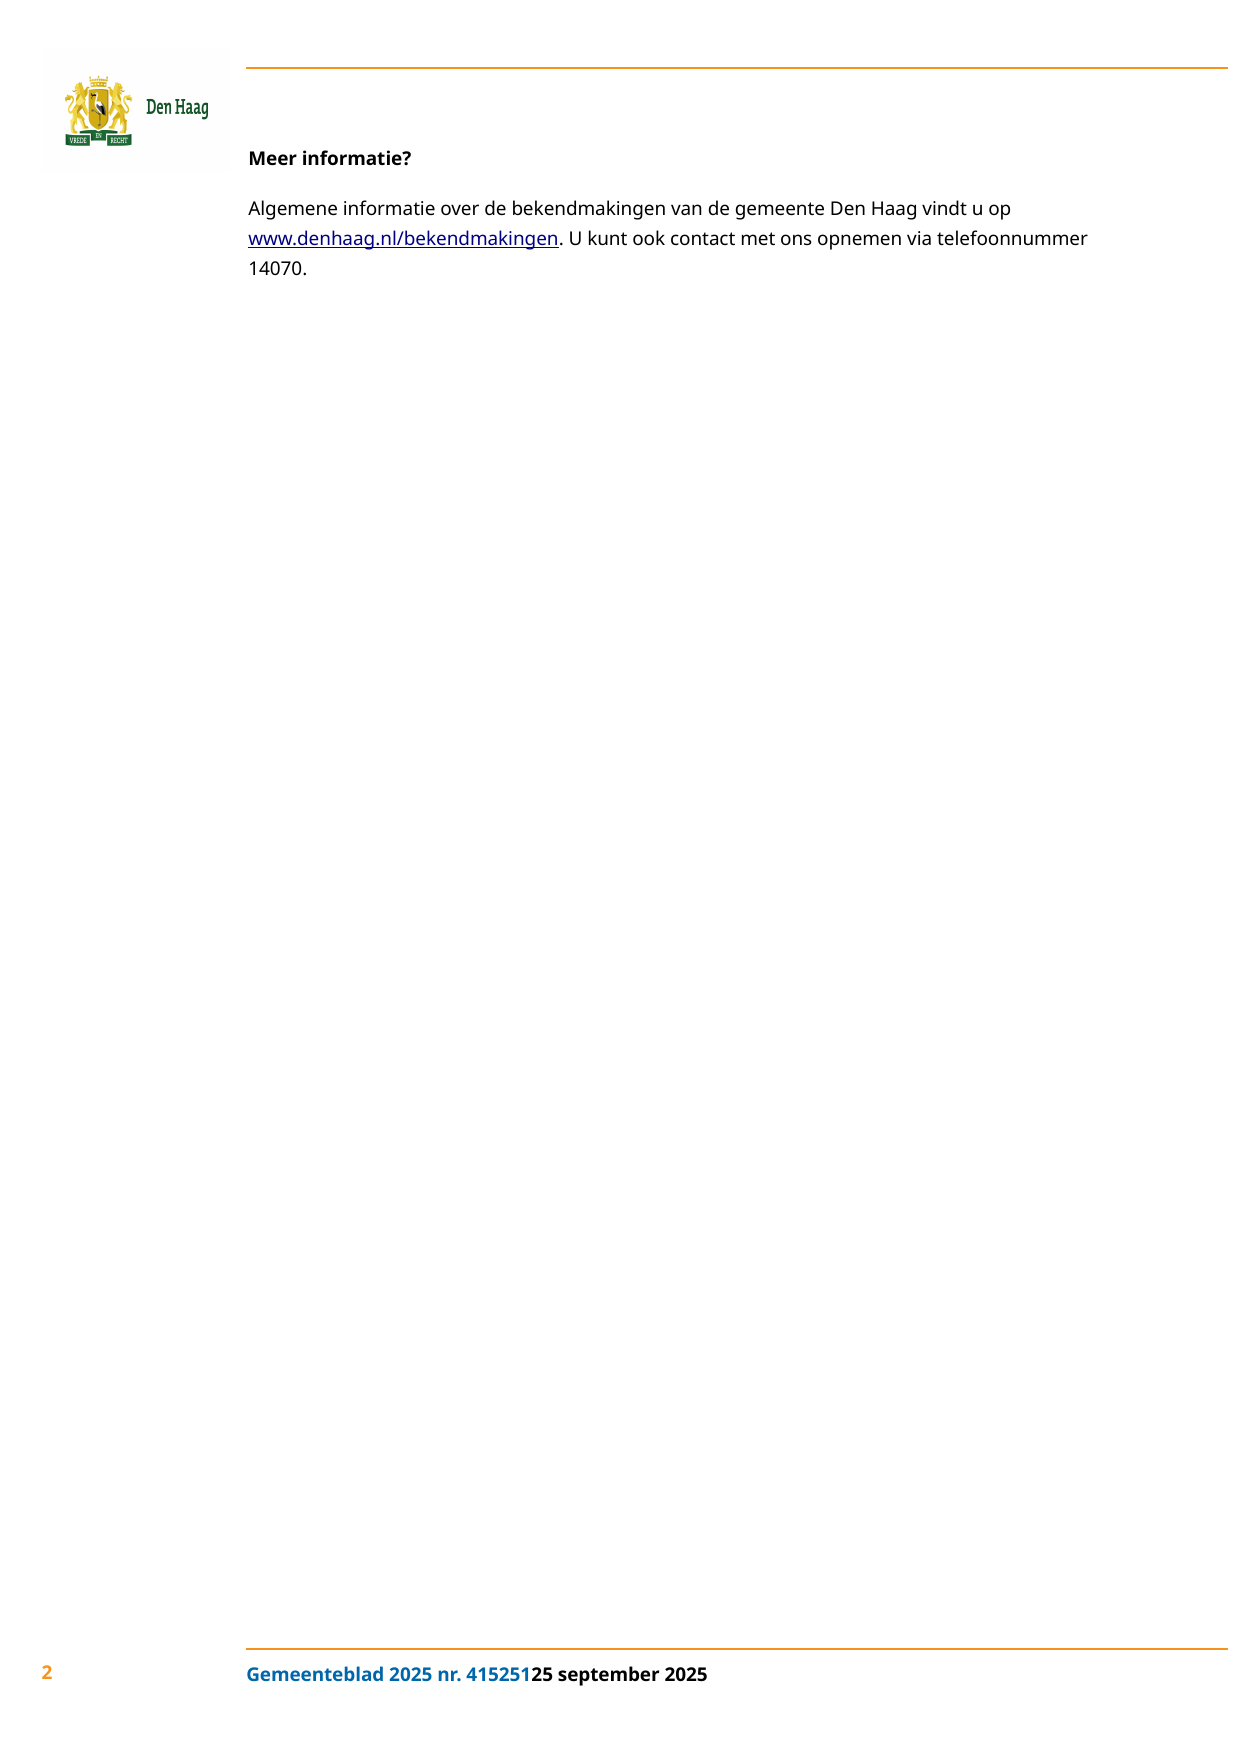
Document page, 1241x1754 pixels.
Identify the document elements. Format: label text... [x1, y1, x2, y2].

text Meer informatie? [248, 145, 1152, 171]
picture [41, 47, 231, 172]
text Algemene informatie over de bekendmakingen van de gemeente Den Haag vindt u op www.denhaag.nl/bekendmakingen. U kunt ook contact met ons opnemen via telefoonnummer 14070. [248, 196, 1152, 281]
